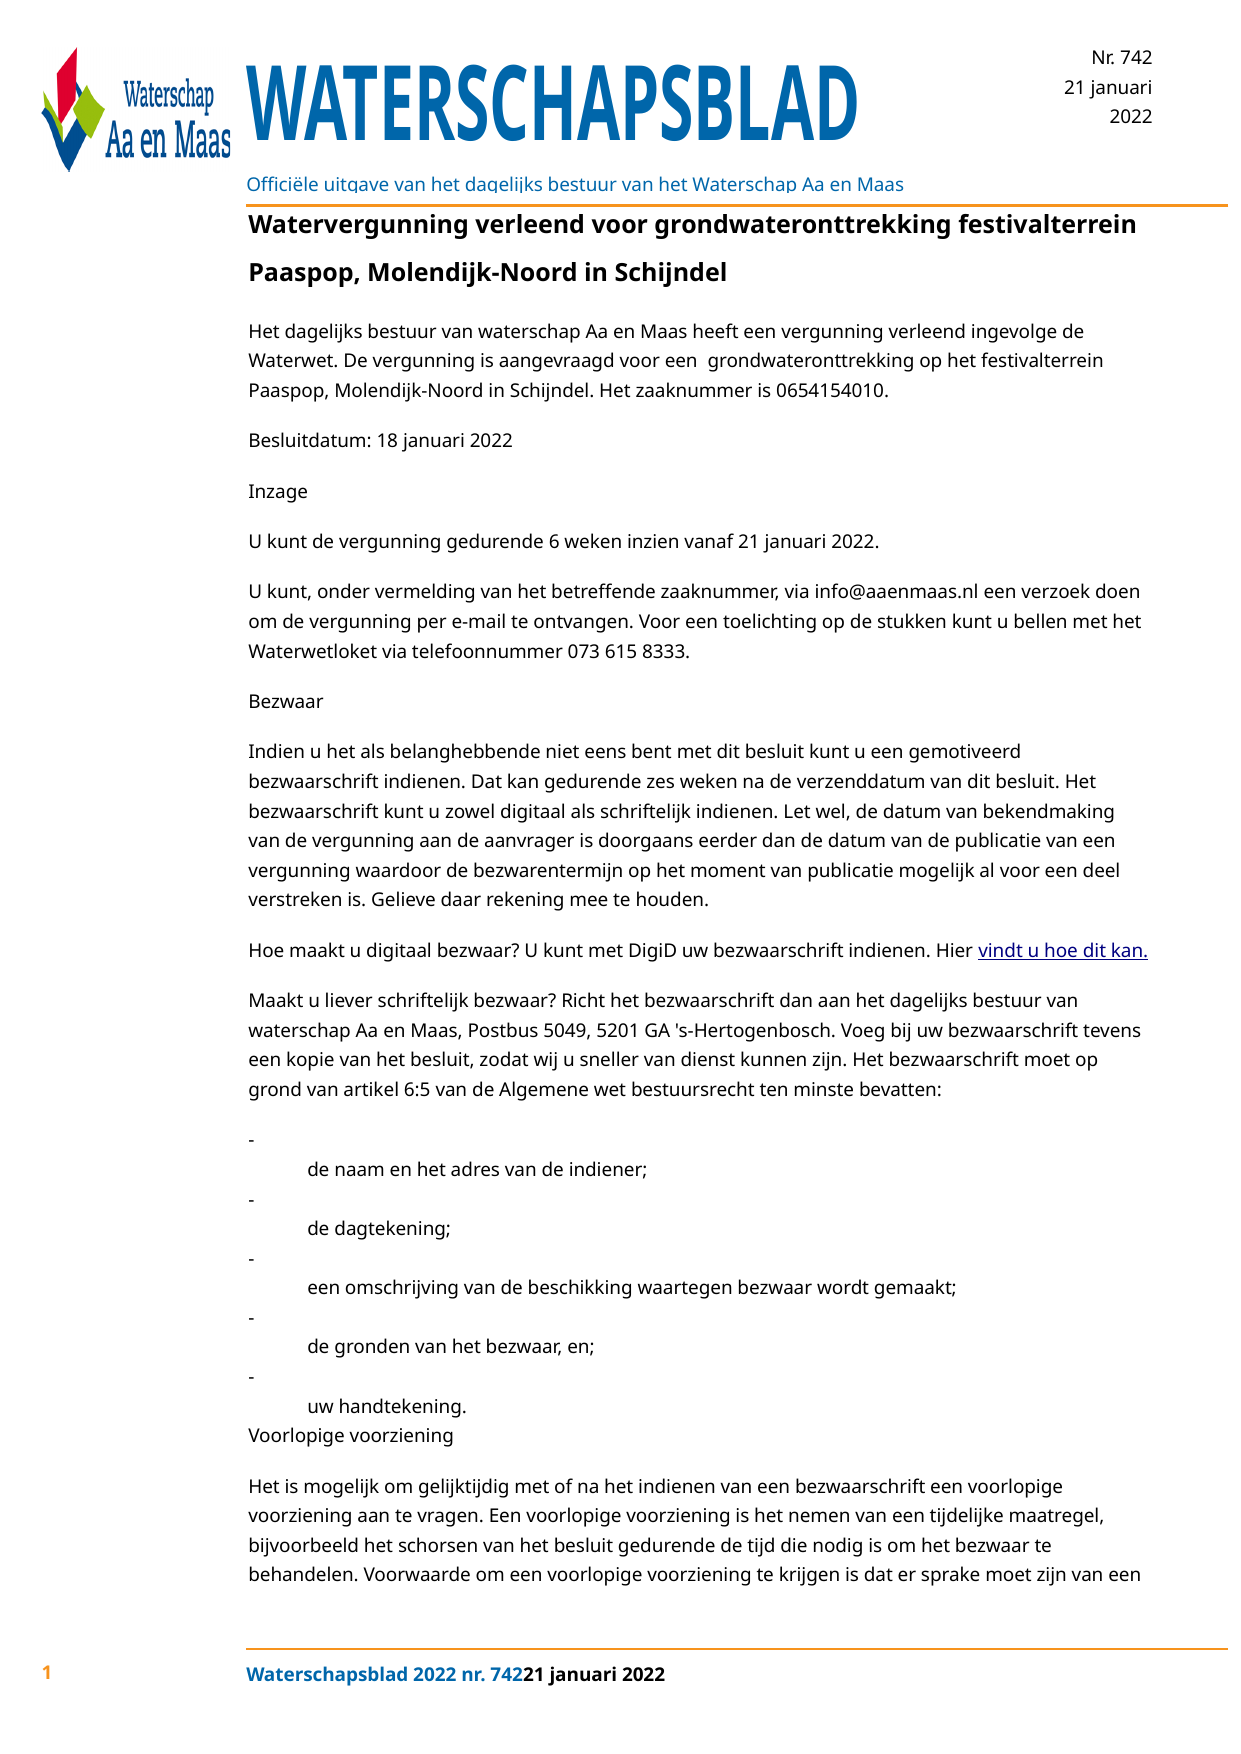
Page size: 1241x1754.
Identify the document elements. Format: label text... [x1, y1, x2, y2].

text Watervergunning verleend voor grondwateronttrekking festivalterrein Paaspop, Molendijk-Noord in Schijndel [248, 207, 1152, 288]
list de naam en het adres van de indiener; [248, 1156, 1152, 1182]
text U kunt de vergunning gedurende 6 weken inzien vanaf 21 januari 2022. [248, 528, 1152, 554]
text Indien u het als belanghebbende niet eens bent met dit besluit kunt u een gemotiveerd bezwaarschrift indienen. Dat kan gedurende zes weken na de verzenddatum van dit besluit. Het bezwaarschrift kunt u zowel digitaal als schriftelijk indienen. Let wel, de datum van bekendmaking van de vergunning aan de aanvrager is doorgaans eerder dan de datum van de publicatie van een vergunning waardoor de bezwarentermijn op het moment van publicatie mogelijk al voor een deel verstreken is. Gelieve daar rekening mee te houden. [248, 739, 1152, 912]
text Het dagelijks bestuur van waterschap Aa en Maas heeft een vergunning verleend ingevolge de Waterwet. De vergunning is aangevraagd voor een grondwateronttrekking op het festivalterrein Paaspop, Molendijk-Noord in Schijndel. Het zaaknummer is 0654154010. [248, 318, 1152, 403]
text Inzage [248, 478, 1152, 504]
list uw handtekening. [248, 1393, 1152, 1419]
text U kunt, onder vermelding van het betreffende zaaknummer, via info@aaenmaas.nl een verzoek doen om de vergunning per e-mail te ontvangen. Voor een toelichting op de stukken kunt u bellen met het Waterwetloket via telefoonnummer 073 615 8333. [248, 579, 1152, 664]
text Het is mogelijk om gelijktijdig met of na het indienen van een bezwaarschrift een voorlopige voorziening aan te vragen. Een voorlopige voorziening is het nemen van een tijdelijke maatregel, bijvoorbeeld het schorsen van het besluit gedurende de tijd die nodig is om het bezwaar te behandelen. Voorwaarde om een voorlopige voorziening te krijgen is dat er sprake moet zijn van een [248, 1473, 1152, 1587]
text Besluitdatum: 18 januari 2022 [248, 427, 1152, 453]
list een omschrijving van de beschikking waartegen bezwaar wordt gemaakt; [248, 1274, 1152, 1300]
text Voorlopige voorziening [248, 1422, 1152, 1448]
text Bezwaar [248, 688, 1152, 714]
list de gronden van het bezwaar, en; [248, 1334, 1152, 1359]
text Maakt u liever schriftelijk bezwaar? Richt het bezwaarschrift dan aan het dagelijks bestuur van waterschap Aa en Maas, Postbus 5049, 5201 GA 's-Hertogenbosch. Voeg bij uw bezwaarschrift tevens een kopie van het besluit, zodat wij u sneller van dienst kunnen zijn. Het bezwaarschrift moet op grond van artikel 6:5 van de Algemene wet bestuursrecht ten minste bevatten: [248, 987, 1152, 1102]
text Hoe maakt u digitaal bezwaar? U kunt met DigiD uw bezwaarschrift indienen. Hier vindt u hoe dit kan. [248, 937, 1152, 963]
picture [41, 47, 231, 172]
list de dagtekening; [248, 1215, 1152, 1241]
